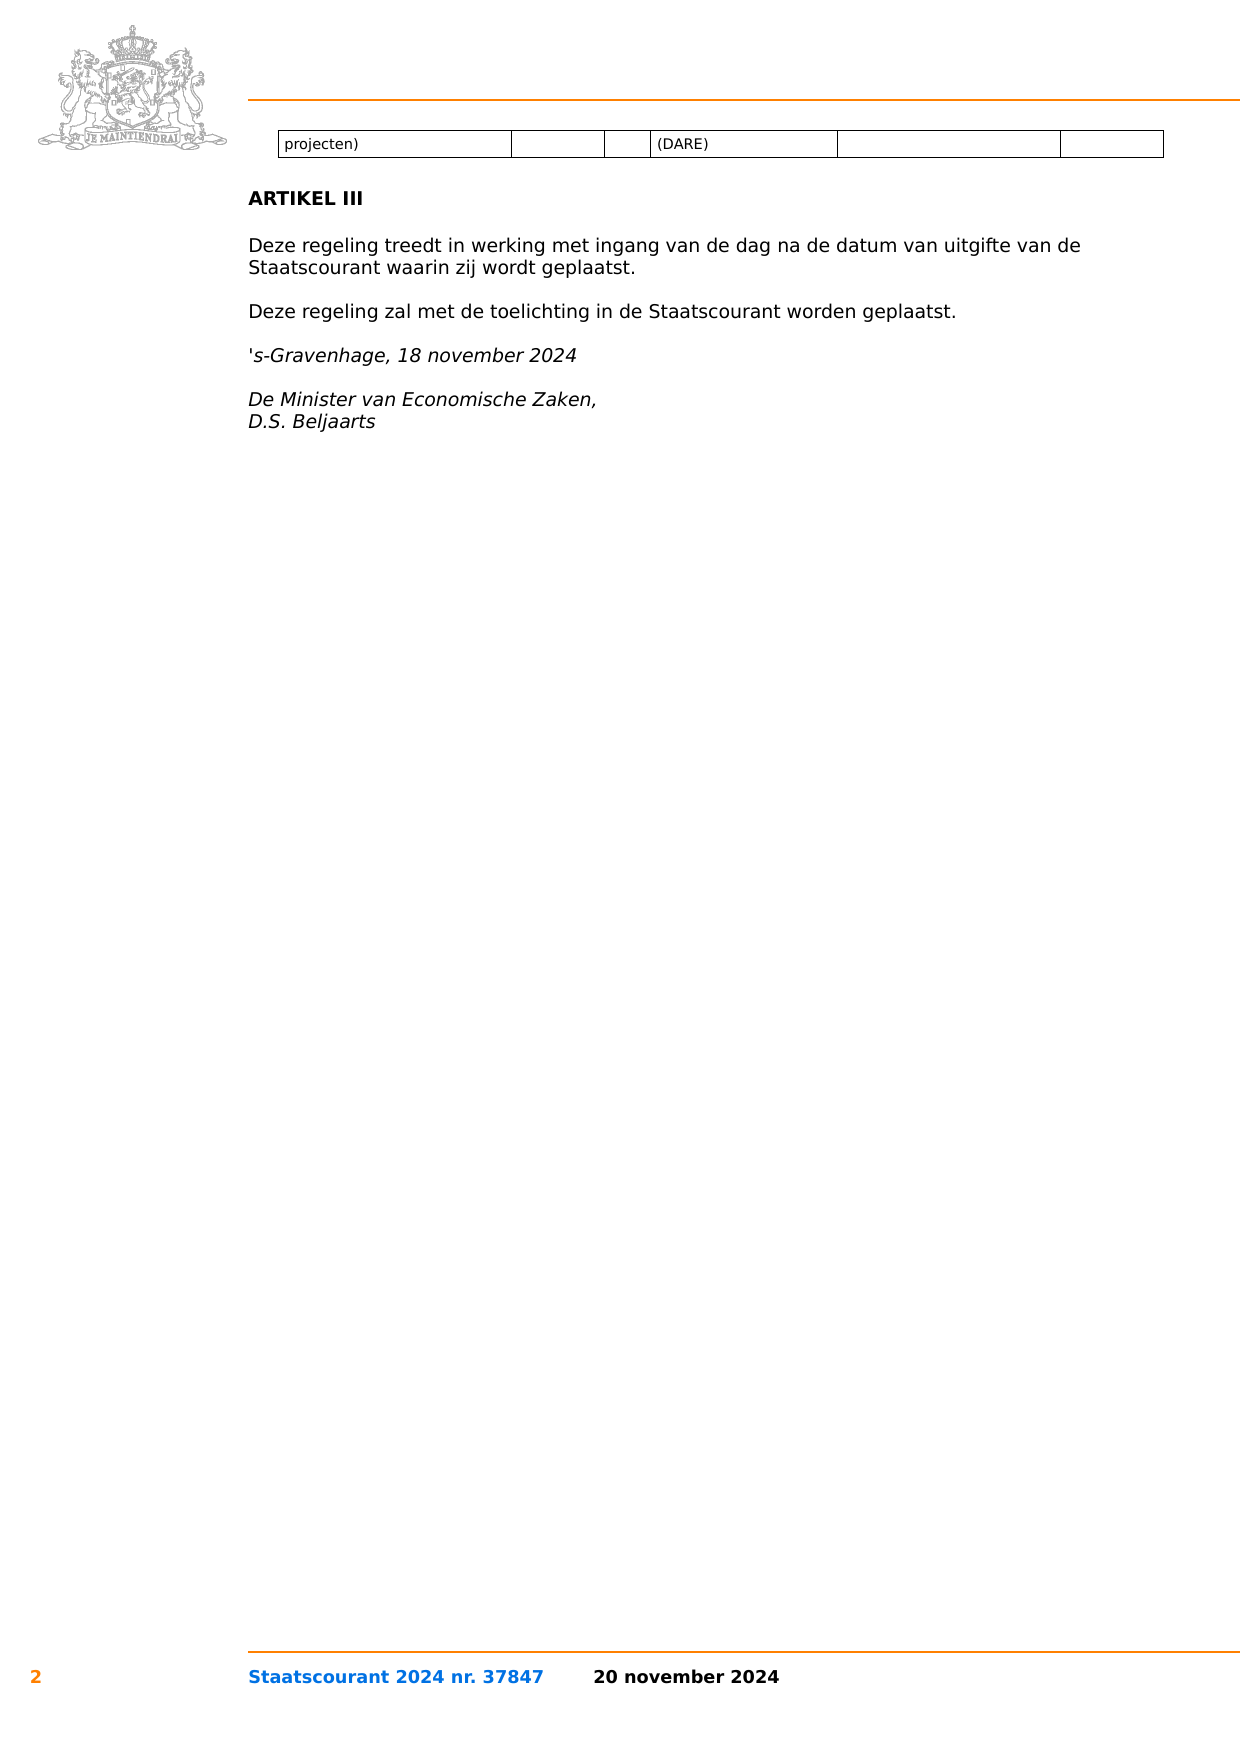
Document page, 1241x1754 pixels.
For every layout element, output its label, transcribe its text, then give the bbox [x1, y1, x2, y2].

table_header [512, 131, 604, 157]
table_header [838, 131, 1060, 157]
table_header projecten) [279, 131, 511, 157]
subtitle ARTIKEL III [248, 188, 1163, 210]
text Deze regeling zal met de toelichting in de Staatscourant worden geplaatst. [248, 301, 1163, 323]
text Deze regeling treedt in werking met ingang van de dag na de datum van uitgifte van de Staatscourant waarin zij wordt geplaatst. [248, 235, 1163, 279]
table_header [605, 131, 650, 157]
text 's-Gravenhage, 18 november 2024 [248, 345, 1163, 367]
text De Minister van Economische Zaken, D.S. Beljaarts [248, 389, 1163, 433]
table_header [1061, 131, 1163, 157]
picture [38, 25, 227, 150]
table_header (DARE) [651, 131, 837, 157]
